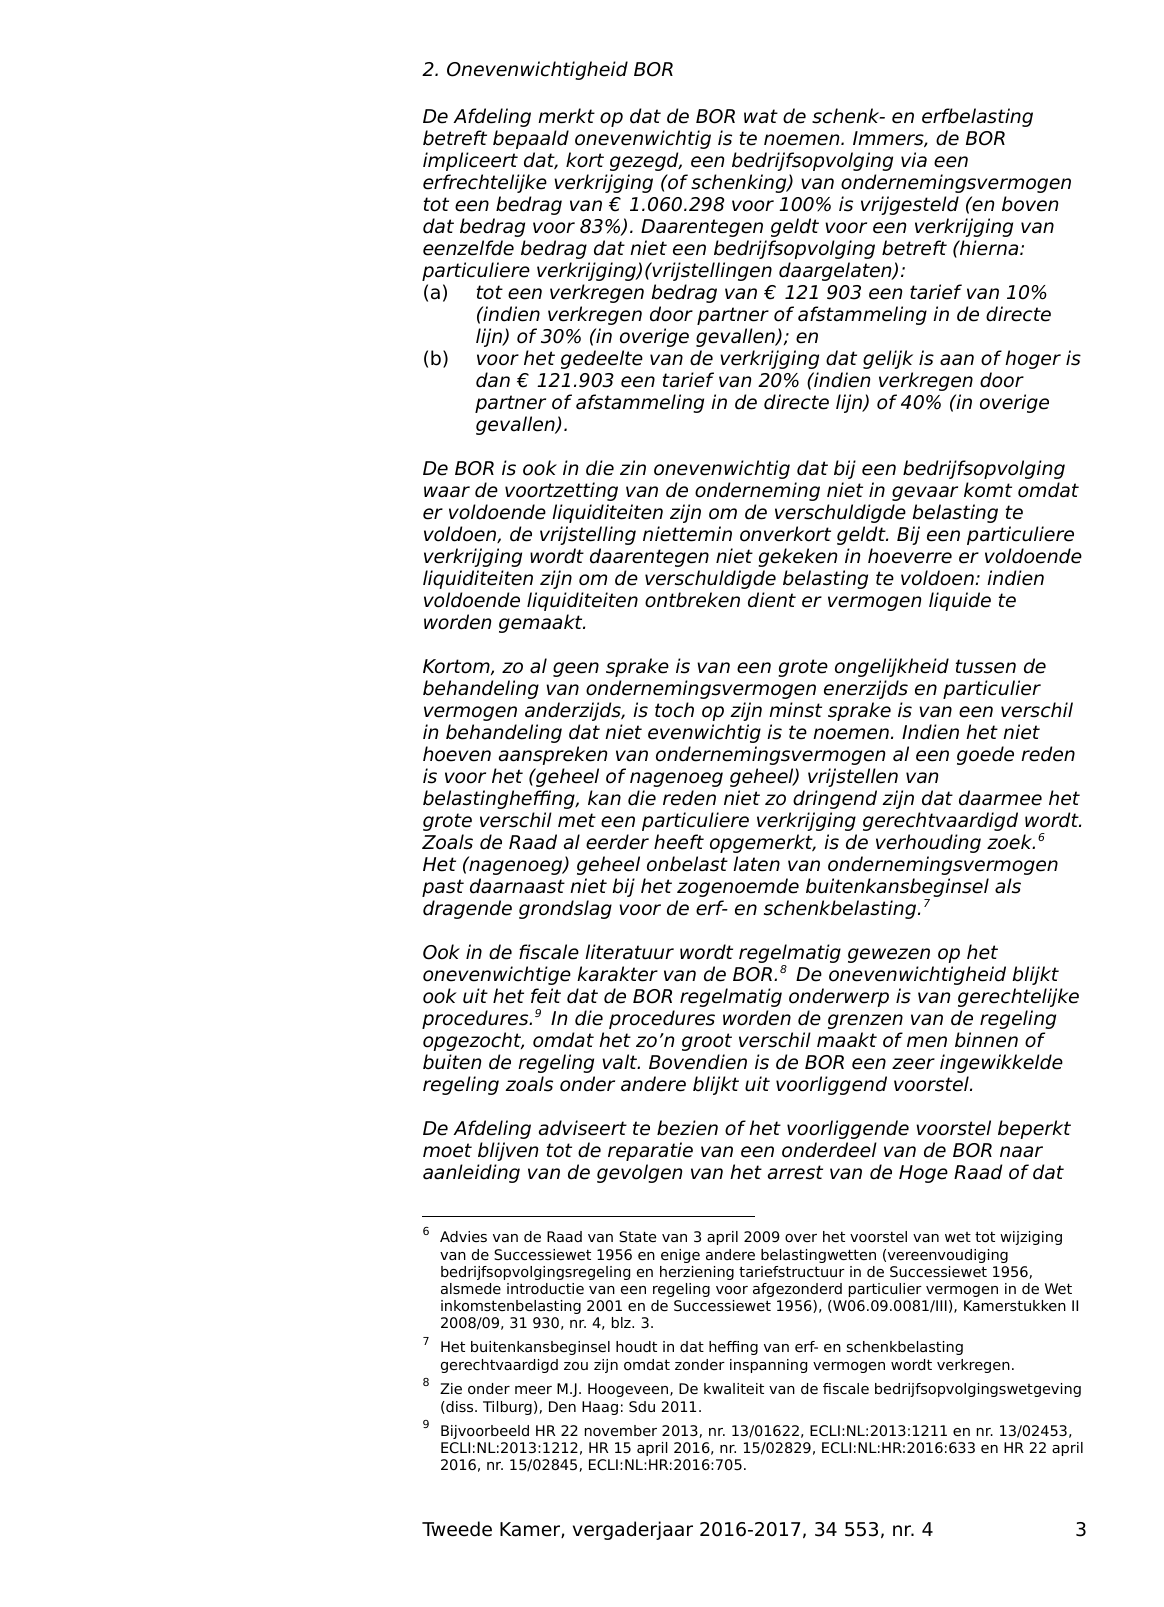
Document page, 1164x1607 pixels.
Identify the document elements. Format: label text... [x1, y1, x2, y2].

text Advies van de Raad van State van 3 april 2009 over het voorstel van wet tot wijziging van de Successiewet 1956 en enige andere belastingwetten (vereenvoudiging bedrijfsopvolgingsregeling en herziening tariefstructuur in de Successiewet 1956, alsmede introductie van een regeling voor afgezonderd particulier vermogen in de Wet inkomstenbelasting 2001 en de Successiewet 1956), (W06.09.0081/III), Kamerstukken II 2008/09, 31 930, nr. 4, blz. 3. [422, 1225, 1087, 1332]
text Kortom, zo al geen sprake is van een grote ongelijkheid tussen de behandeling van ondernemingsvermogen enerzijds en particulier vermogen anderzijds, is toch op zijn minst sprake is van een verschil in behandeling dat niet evenwichtig is te noemen. Indien het niet hoeven aanspreken van ondernemingsvermogen al een goede reden is voor het (geheel of nagenoeg geheel) vrijstellen van belastingheffing, kan die reden niet zo dringend zijn dat daarmee het grote verschil met een particuliere verkrijging gerechtvaardigd wordt. Zoals de Raad al eerder heeft opgemerkt, is de verhouding zoek. Het (nagenoeg) geheel onbelast laten van ondernemingsvermogen past daarnaast niet bij het zogenoemde buitenkansbeginsel als dragende grondslag voor de erf- en schenkbelasting. [422, 656, 1087, 920]
text Zie onder meer M.J. Hoogeveen, De kwaliteit van de fiscale bedrijfsopvolgingswetgeving (diss. Tilburg), Den Haag: Sdu 2011. [422, 1377, 1087, 1416]
text Bijvoorbeeld HR 22 november 2013, nr. 13/01622, ECLI:NL:2013:1211 en nr. 13/02453, ECLI:NL:2013:1212, HR 15 april 2016, nr. 15/02829, ECLI:NL:HR:2016:633 en HR 22 april 2016, nr. 15/02845, ECLI:NL:HR:2016:705. [422, 1418, 1087, 1474]
text (b) voor het gedeelte van de verkrijging dat gelijk is aan of hoger is dan € 121.903 een tarief van 20% (indien verkregen door partner of afstammeling in de directe lijn) of 40% (in overige gevallen). [422, 348, 1087, 436]
text De Afdeling merkt op dat de BOR wat de schenk- en erfbelasting betreft bepaald onevenwichtig is te noemen. Immers, de BOR impliceert dat, kort gezegd, een bedrijfsopvolging via een erfrechtelijke verkrijging (of schenking) van ondernemingsvermogen tot een bedrag van € 1.060.298 voor 100% is vrijgesteld (en boven dat bedrag voor 83%). Daarentegen geldt voor een verkrijging van eenzelfde bedrag dat niet een bedrijfsopvolging betreft (hierna: particuliere verkrijging)(vrijstellingen daargelaten): [422, 106, 1087, 282]
text Ook in de fiscale literatuur wordt regelmatig gewezen op het onevenwichtige karakter van de BOR. De onevenwichtigheid blijkt ook uit het feit dat de BOR regelmatig onderwerp is van gerechtelijke procedures. In die procedures worden de grenzen van de regeling opgezocht, omdat het zo’n groot verschil maakt of men binnen of buiten de regeling valt. Bovendien is de BOR een zeer ingewikkelde regeling zoals onder andere blijkt uit voorliggend voorstel. [422, 942, 1087, 1096]
text (a) tot een verkregen bedrag van € 121 903 een tarief van 10% (indien verkregen door partner of afstammeling in de directe lijn) of 30% (in overige gevallen); en [422, 282, 1087, 348]
text De BOR is ook in die zin onevenwichtig dat bij een bedrijfsopvolging waar de voortzetting van de onderneming niet in gevaar komt omdat er voldoende liquiditeiten zijn om de verschuldigde belasting te voldoen, de vrijstelling niettemin onverkort geldt. Bij een particuliere verkrijging wordt daarentegen niet gekeken in hoeverre er voldoende liquiditeiten zijn om de verschuldigde belasting te voldoen: indien voldoende liquiditeiten ontbreken dient er vermogen liquide te worden gemaakt. [422, 458, 1087, 634]
text De Afdeling adviseert te bezien of het voorliggende voorstel beperkt moet blijven tot de reparatie van een onderdeel van de BOR naar aanleiding van de gevolgen van het arrest van de Hoge Raad of dat [422, 1118, 1087, 1184]
text Het buitenkansbeginsel houdt in dat heffing van erf- en schenkbelasting gerechtvaardigd zou zijn omdat zonder inspanning vermogen wordt verkregen. [422, 1335, 1087, 1374]
subtitle 2. Onevenwichtigheid BOR [422, 59, 1087, 81]
